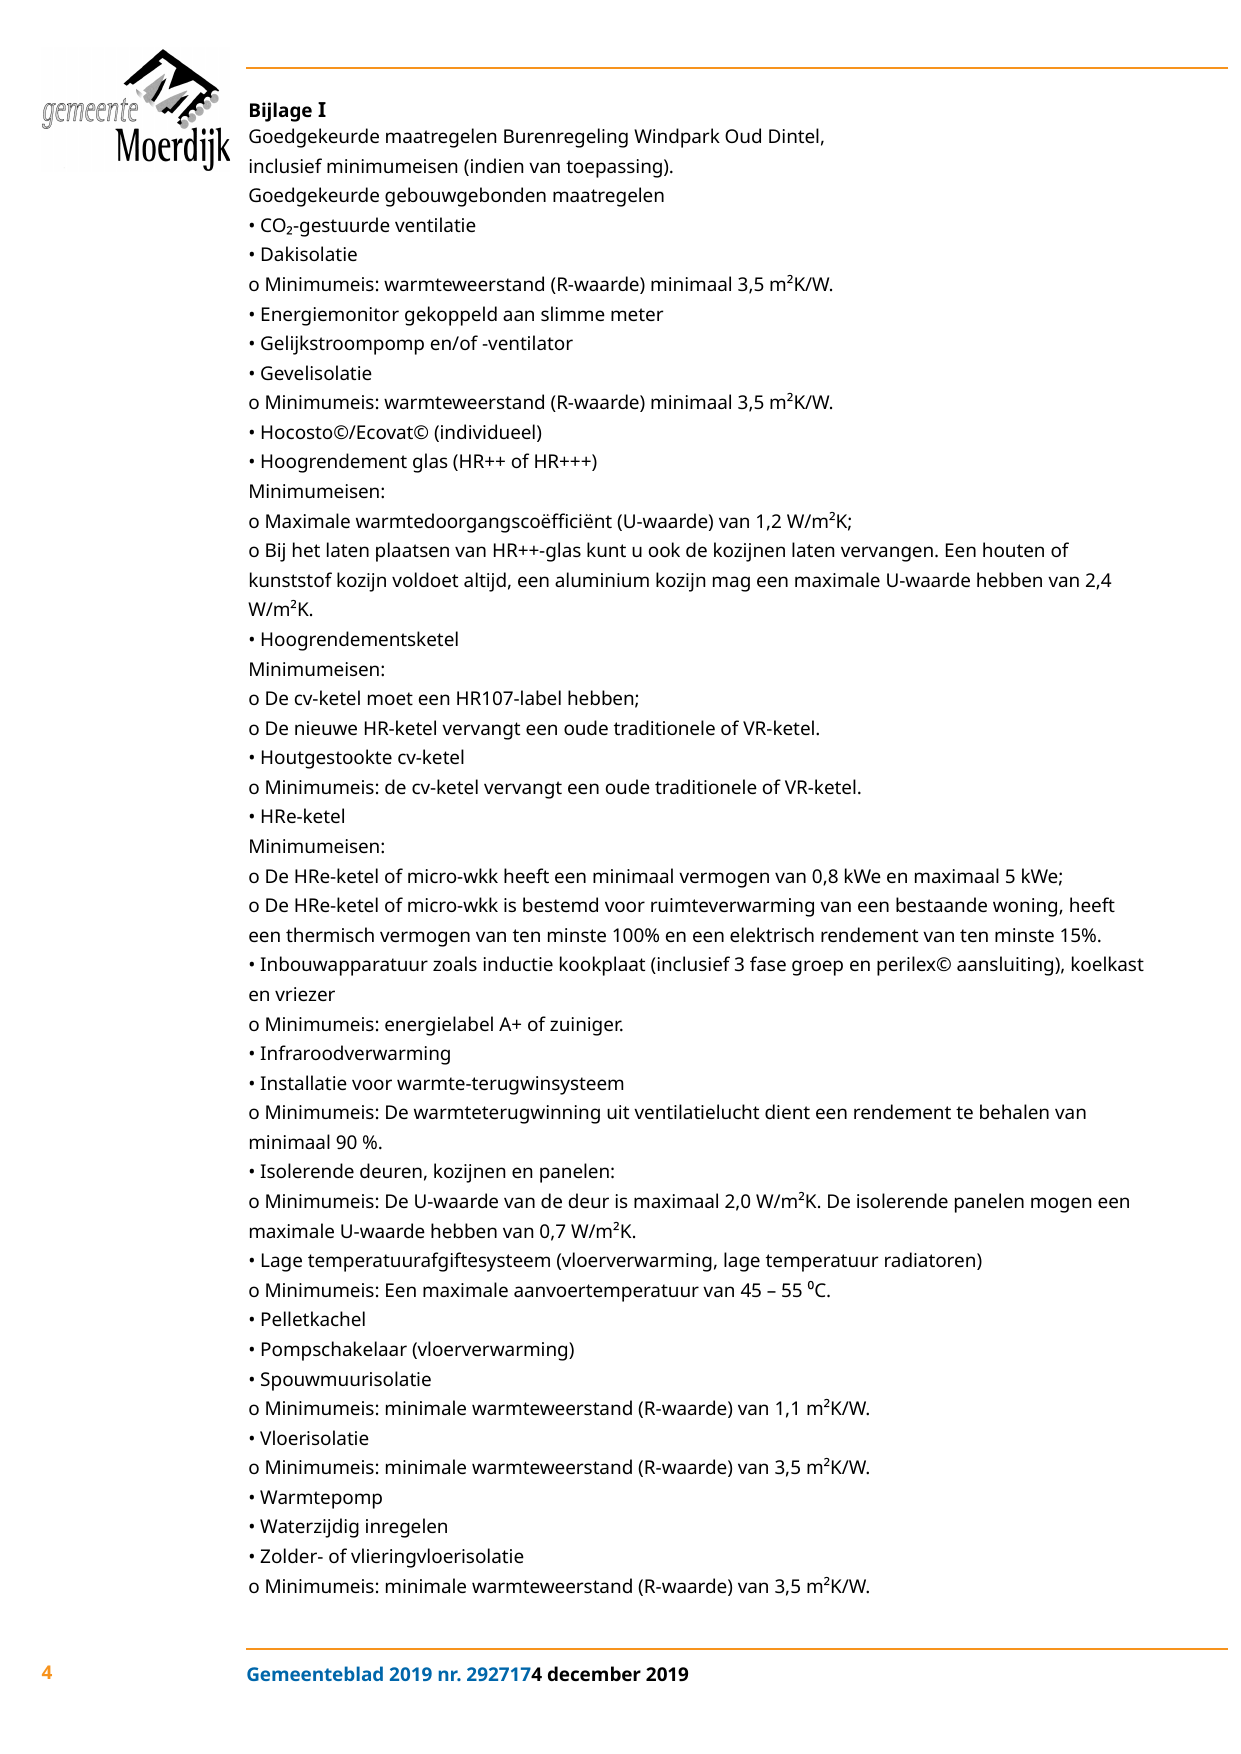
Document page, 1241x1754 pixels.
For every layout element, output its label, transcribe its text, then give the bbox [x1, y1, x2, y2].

text • CO₂-gestuurde ventilatie [248, 212, 1152, 238]
text • Inbouwapparatuur zoals inductie kookplaat (inclusief 3 fase groep en perilex© aansluiting), koelkast en vriezer [248, 952, 1152, 1007]
text • Hocosto©/Ecovat© (individueel) [248, 419, 1152, 445]
text Minimumeisen: [248, 478, 1152, 504]
text o De HRe-ketel of micro-wkk is bestemd voor ruimteverwarming van een bestaande woning, heeft een thermisch vermogen van ten minste 100% en een elektrisch rendement van ten minste 15%. [248, 892, 1152, 948]
text • Energiemonitor gekoppeld aan slimme meter [248, 301, 1152, 327]
text • Pompschakelaar (vloerverwarming) [248, 1336, 1152, 1362]
text • Hoogrendementsketel [248, 626, 1152, 652]
text • Zolder- of vlieringvloerisolatie [248, 1543, 1152, 1569]
text o Bij het laten plaatsen van HR++-glas kunt u ook de kozijnen laten vervangen. Een houten of kunststof kozijn voldoet altijd, een aluminium kozijn mag een maximale U-waarde hebben van 2,4 W/m²K. [248, 537, 1152, 622]
text inclusief minimumeisen (indien van toepassing). [248, 153, 1152, 179]
text • Waterzijdig inregelen [248, 1514, 1152, 1539]
text • Dakisolatie [248, 242, 1152, 267]
text Minimumeisen: [248, 833, 1152, 859]
text • Isolerende deuren, kozijnen en panelen: [248, 1159, 1152, 1184]
text o Minimumeis: de cv-ketel vervangt een oude traditionele of VR-ketel. [248, 774, 1152, 800]
picture [41, 47, 231, 172]
text o De nieuwe HR-ketel vervangt een oude traditionele of VR-ketel. [248, 715, 1152, 741]
text • Warmtepomp [248, 1484, 1152, 1510]
text Bijlage I [248, 95, 1152, 123]
text • Gevelisolatie [248, 360, 1152, 386]
text • Infraroodverwarming [248, 1040, 1152, 1066]
text • Vloerisolatie [248, 1425, 1152, 1451]
text o Minimumeis: Een maximale aanvoertemperatuur van 45 – 55 ⁰C. [248, 1277, 1152, 1303]
text Goedgekeurde gebouwgebonden maatregelen [248, 182, 1152, 208]
text • Pelletkachel [248, 1307, 1152, 1332]
text o De cv-ketel moet een HR107-label hebben; [248, 685, 1152, 711]
text • Hoogrendement glas (HR++ of HR+++) [248, 449, 1152, 474]
text o Maximale warmtedoorgangscoëfficiënt (U-waarde) van 1,2 W/m²K; [248, 508, 1152, 534]
text o Minimumeis: minimale warmteweerstand (R-waarde) van 1,1 m²K/W. [248, 1395, 1152, 1421]
text • Installatie voor warmte-terugwinsysteem [248, 1070, 1152, 1096]
text o Minimumeis: warmteweerstand (R-waarde) minimaal 3,5 m²K/W. [248, 271, 1152, 297]
text Goedgekeurde maatregelen Burenregeling Windpark Oud Dintel, [248, 123, 1152, 149]
text • Houtgestookte cv-ketel [248, 744, 1152, 770]
text Minimumeisen: [248, 656, 1152, 682]
text • Lage temperatuurafgiftesysteem (vloerverwarming, lage temperatuur radiatoren) [248, 1247, 1152, 1273]
text • HRe-ketel [248, 804, 1152, 829]
text o Minimumeis: De warmteterugwinning uit ventilatielucht dient een rendement te behalen van minimaal 90 %. [248, 1099, 1152, 1155]
text o Minimumeis: minimale warmteweerstand (R-waarde) van 3,5 m²K/W. [248, 1454, 1152, 1480]
text o De HRe-ketel of micro-wkk heeft een minimaal vermogen van 0,8 kWe en maximaal 5 kWe; [248, 863, 1152, 889]
text o Minimumeis: warmteweerstand (R-waarde) minimaal 3,5 m²K/W. [248, 389, 1152, 415]
text • Gelijkstroompomp en/of -ventilator [248, 330, 1152, 356]
text o Minimumeis: minimale warmteweerstand (R-waarde) van 3,5 m²K/W. [248, 1573, 1152, 1599]
text o Minimumeis: De U-waarde van de deur is maximaal 2,0 W/m²K. De isolerende panelen mogen een maximale U-waarde hebben van 0,7 W/m²K. [248, 1188, 1152, 1244]
text • Spouwmuurisolatie [248, 1366, 1152, 1392]
text o Minimumeis: energielabel A+ of zuiniger. [248, 1011, 1152, 1037]
